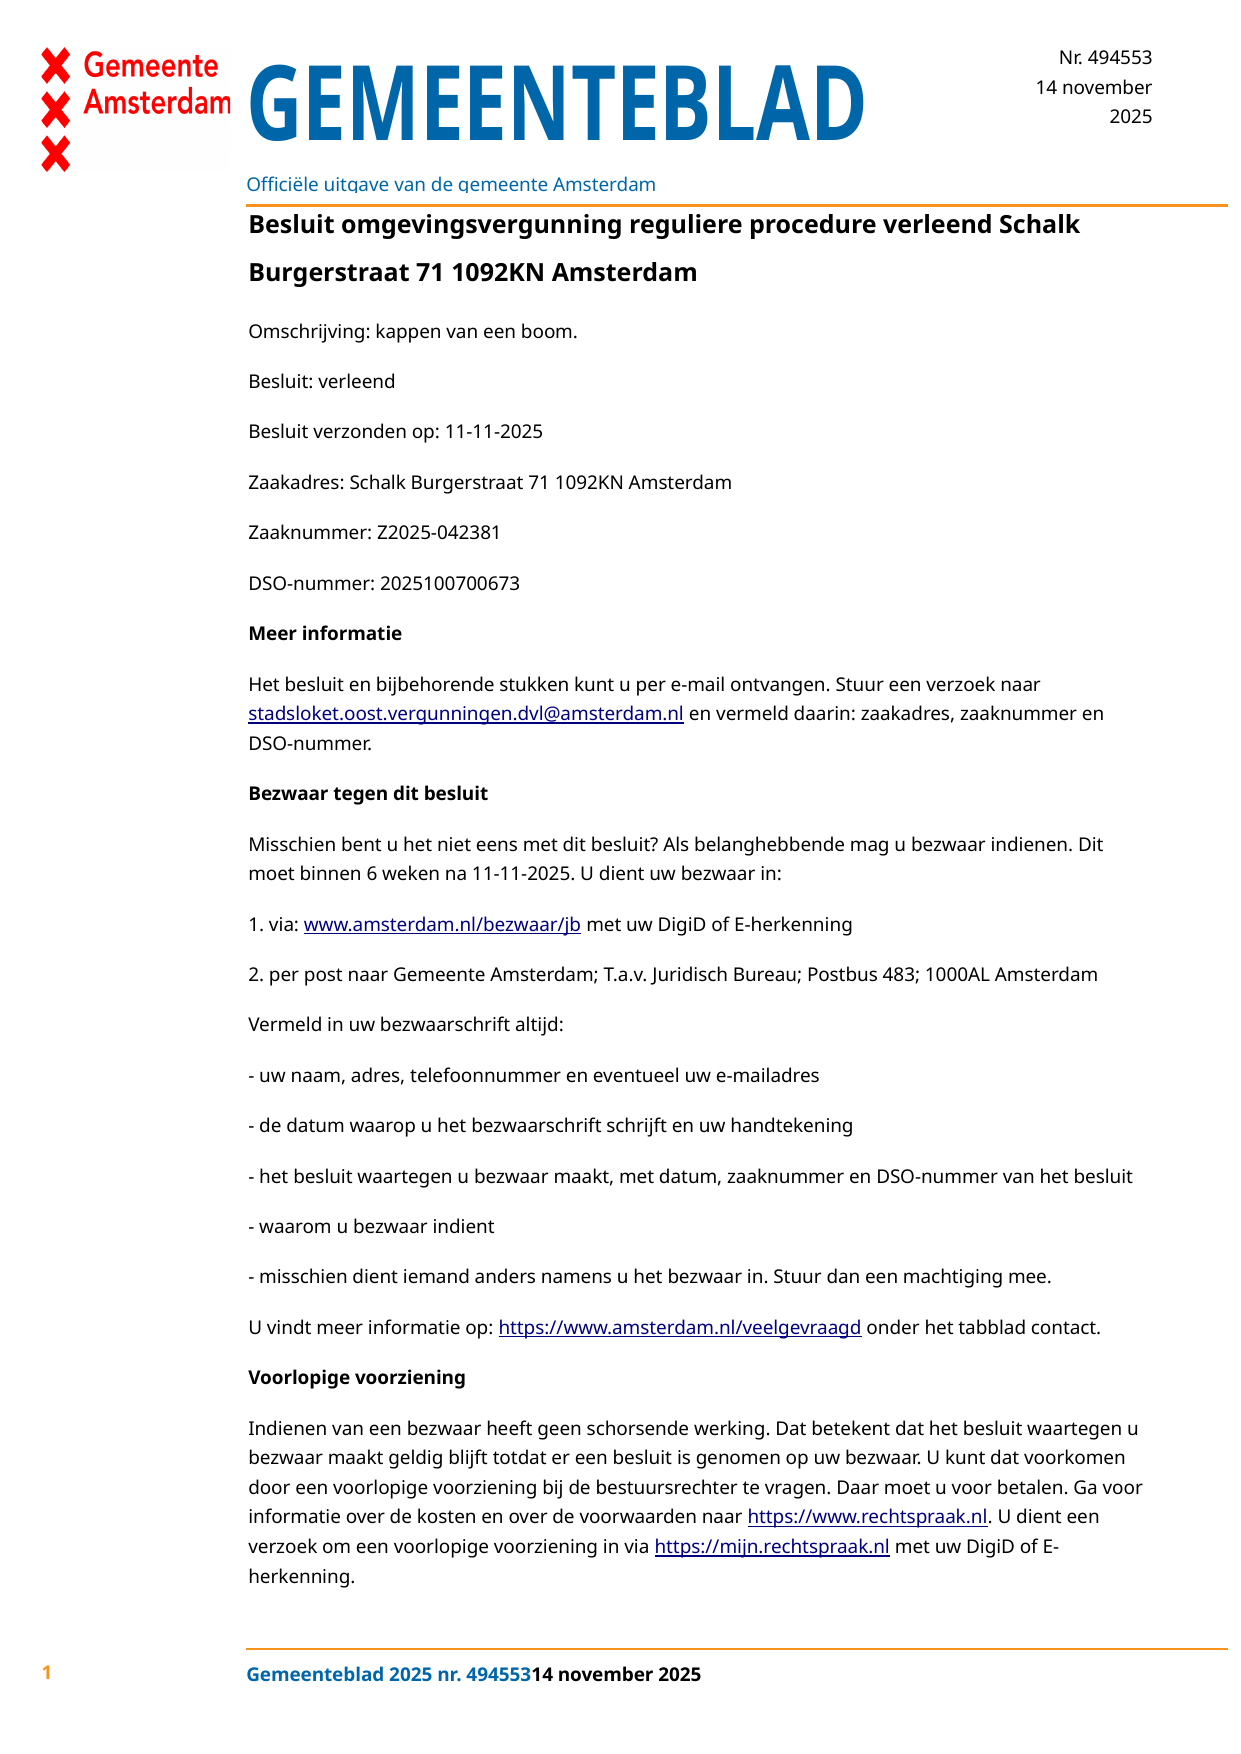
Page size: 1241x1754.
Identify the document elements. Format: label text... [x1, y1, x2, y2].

text - misschien dient iemand anders namens u het bezwaar in. Stuur dan een machtiging mee. [248, 1264, 1152, 1289]
text DSO-nummer: 2025100700673 [248, 570, 1152, 596]
text Besluit omgevingsvergunning reguliere procedure verleend Schalk Burgerstraat 71 1092KN Amsterdam [248, 207, 1152, 288]
text Bezwaar tegen dit besluit [248, 780, 1152, 806]
text - de datum waarop u het bezwaarschrift schrijft en uw handtekening [248, 1112, 1152, 1138]
text Besluit verzonden op: 11-11-2025 [248, 419, 1152, 444]
text Omschrijving: kappen van een boom. [248, 318, 1152, 344]
text Vermeld in uw bezwaarschrift altijd: [248, 1012, 1152, 1037]
text 1. via: www.amsterdam.nl/bezwaar/jb met uw DigiD of E-herkenning [248, 911, 1152, 937]
text - uw naam, adres, telefoonnummer en eventueel uw e-mailadres [248, 1062, 1152, 1088]
text Zaaknummer: Z2025-042381 [248, 519, 1152, 545]
text - waarom u bezwaar indient [248, 1213, 1152, 1239]
text Zaakadres: Schalk Burgerstraat 71 1092KN Amsterdam [248, 469, 1152, 495]
text U vindt meer informatie op: https://www.amsterdam.nl/veelgevraagd onder het tabblad contact. [248, 1314, 1152, 1340]
picture [41, 47, 231, 172]
text 2. per post naar Gemeente Amsterdam; T.a.v. Juridisch Bureau; Postbus 483; 1000AL Amsterdam [248, 961, 1152, 987]
text Het besluit en bijbehorende stukken kunt u per e-mail ontvangen. Stuur een verzoek naar stadsloket.oost.vergunningen.dvl@amsterdam.nl en vermeld daarin: zaakadres, zaaknummer en DSO-nummer. [248, 671, 1152, 756]
text Voorlopige voorziening [248, 1364, 1152, 1390]
text Besluit: verleend [248, 368, 1152, 394]
text - het besluit waartegen u bezwaar maakt, met datum, zaaknummer en DSO-nummer van het besluit [248, 1163, 1152, 1189]
text Indienen van een bezwaar heeft geen schorsende werking. Dat betekent dat het besluit waartegen u bezwaar maakt geldig blijft totdat er een besluit is genomen op uw bezwaar. U kunt dat voorkomen door een voorlopige voorziening bij de bestuursrechter te vragen. Daar moet u voor betalen. Ga voor informatie over de kosten en over de voorwaarden naar https://www.rechtspraak.nl. U dient een verzoek om een voorlopige voorziening in via https://mijn.rechtspraak.nl met uw DigiD of E-herkenning. [248, 1415, 1152, 1589]
text Meer informatie [248, 620, 1152, 646]
text Misschien bent u het niet eens met dit besluit? Als belanghebbende mag u bezwaar indienen. Dit moet binnen 6 weken na 11-11-2025. U dient uw bezwaar in: [248, 831, 1152, 886]
